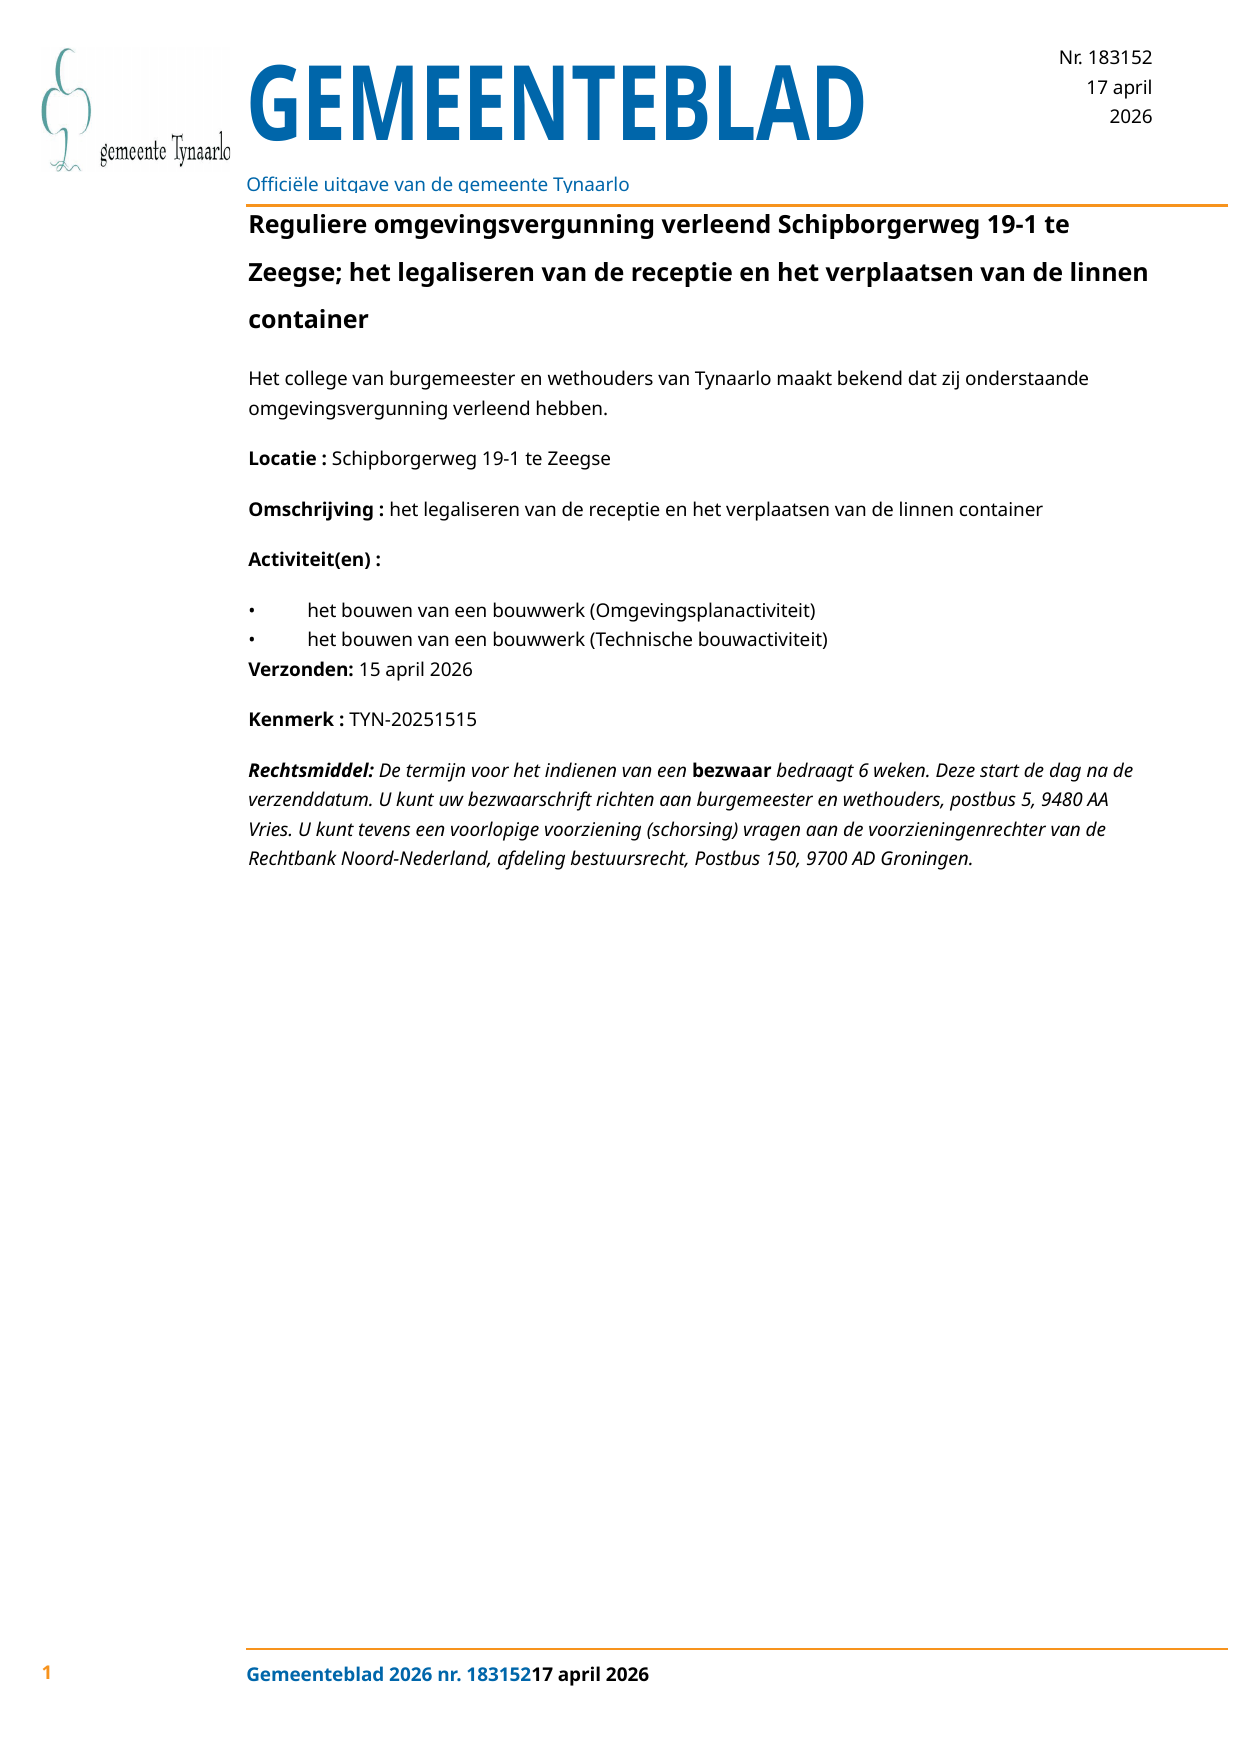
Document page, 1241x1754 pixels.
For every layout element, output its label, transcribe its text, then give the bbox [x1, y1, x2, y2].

text Reguliere omgevingsvergunning verleend Schipborgerweg 19-1 te Zeegse; het legaliseren van de receptie en het verplaatsen van de linnen container [248, 207, 1152, 336]
text Het college van burgemeester en wethouders van Tynaarlo maakt bekend dat zij onderstaande omgevingsvergunning verleend hebben. [248, 366, 1152, 421]
list het bouwen van een bouwwerk (Technische bouwactiviteit) [248, 626, 1152, 652]
list het bouwen van een bouwwerk (Omgevingsplanactiviteit) [248, 597, 1152, 622]
text Kenmerk : TYN-20251515 [248, 706, 1152, 732]
text Locatie : Schipborgerweg 19-1 te Zeegse [248, 446, 1152, 471]
text Activiteit(en) : [248, 546, 1152, 572]
text Omschrijving : het legaliseren van de receptie en het verplaatsen van de linnen container [248, 496, 1152, 522]
text Verzonden: 15 april 2026 [248, 656, 1152, 682]
text Rechtsmiddel: De termijn voor het indienen van een bezwaar bedraagt 6 weken. Deze start de dag na de verzenddatum. U kunt uw bezwaarschrift richten aan burgemeester en wethouders, postbus 5, 9480 AA Vries. U kunt tevens een voorlopige voorziening (schorsing) vragen aan de voorzieningenrechter van de Rechtbank Noord-Nederland, afdeling bestuursrecht, Postbus 150, 9700 AD Groningen. [248, 757, 1152, 871]
picture [41, 47, 231, 172]
